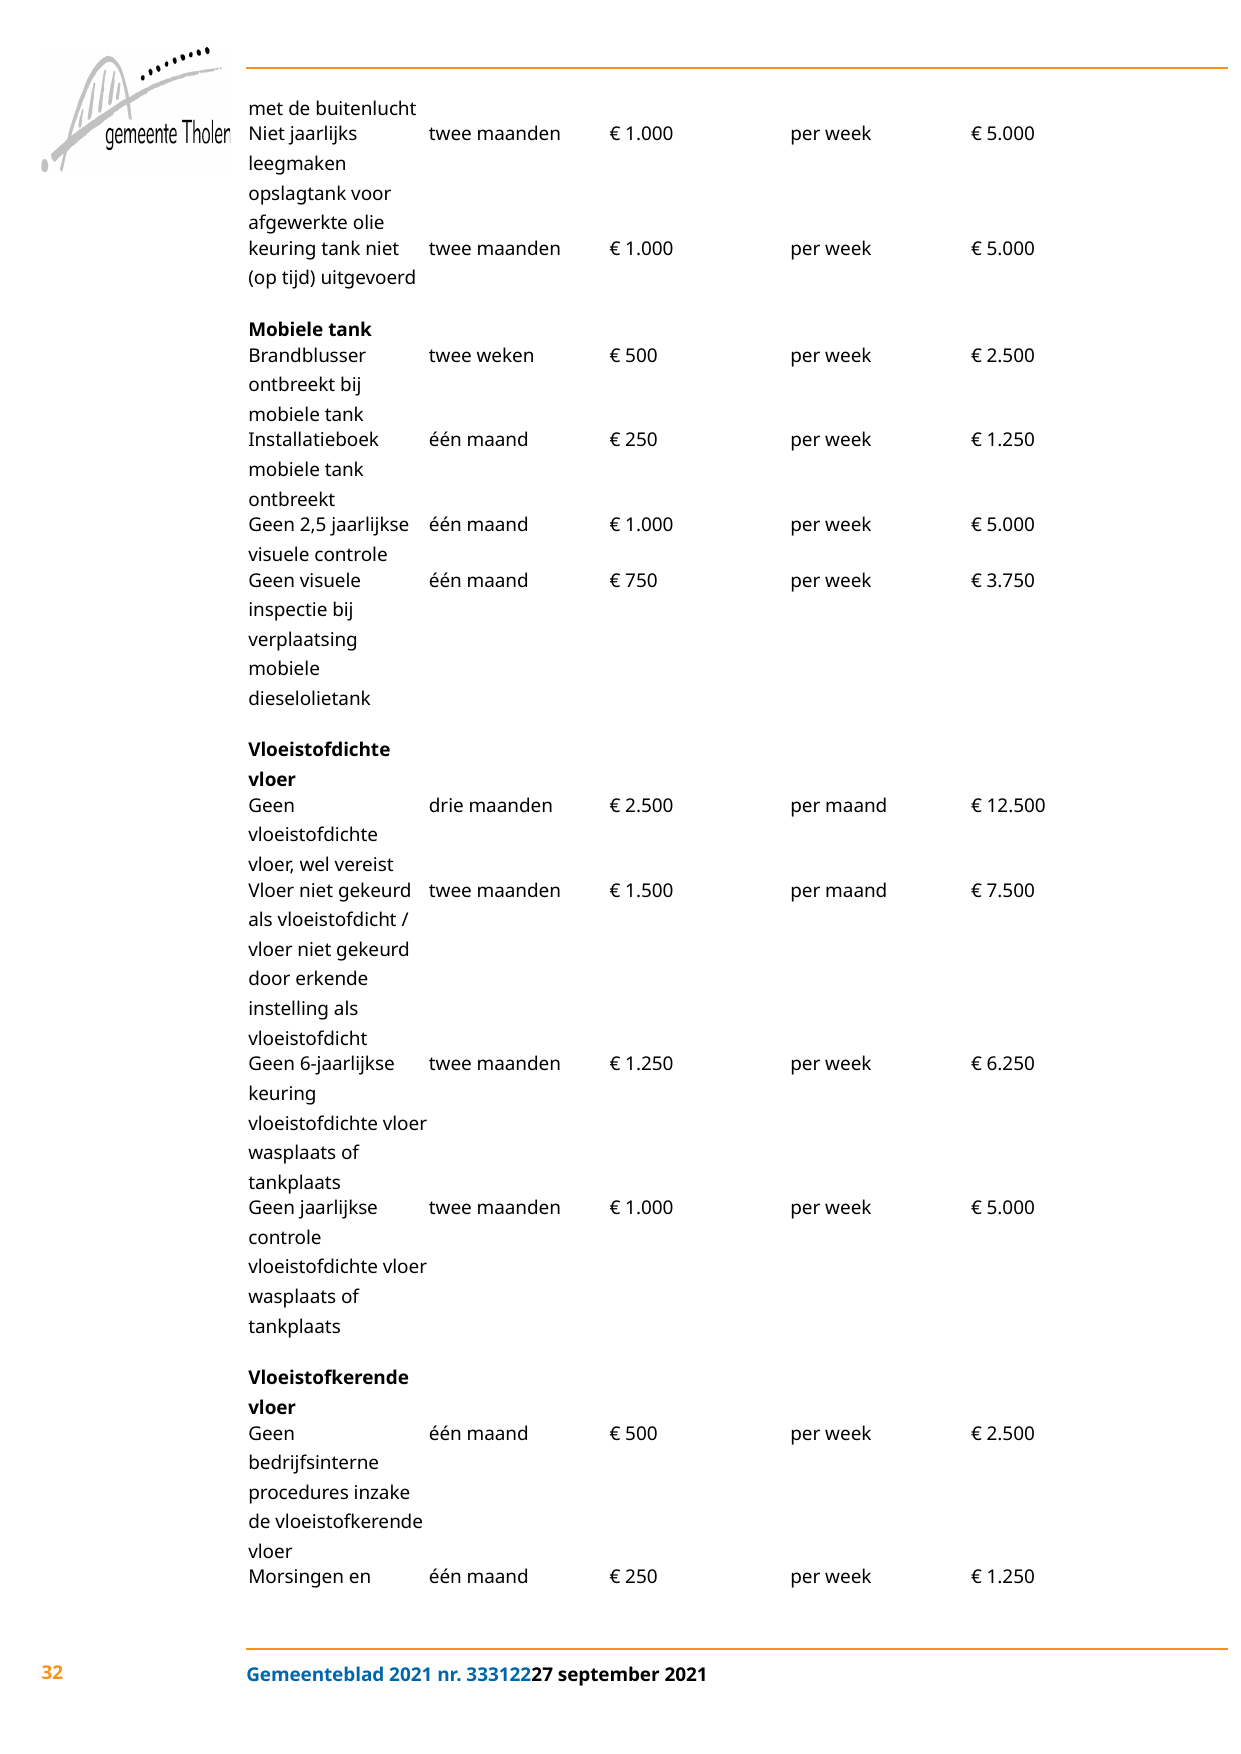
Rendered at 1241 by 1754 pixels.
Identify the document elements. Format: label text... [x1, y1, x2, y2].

table_cell [429, 737, 609, 792]
table_cell [429, 1339, 609, 1364]
table_cell Vloeistofdichte vloer [248, 737, 429, 792]
table_cell Geen visuele inspectie bij verplaatsing mobiele dieselolietank [248, 567, 429, 711]
table_cell Niet jaarlijks leegmaken opslagtank voor afgewerkte olie [248, 121, 429, 235]
table_cell per week [790, 512, 971, 567]
picture [41, 47, 231, 172]
table_cell [971, 737, 1152, 792]
table_cell [790, 737, 971, 792]
table_cell Vloeistofkerende vloer [248, 1364, 429, 1420]
table_cell per maand [790, 792, 971, 877]
table_cell € 1.000 [609, 121, 790, 235]
table_cell per week [790, 1564, 971, 1589]
table_cell € 1.000 [609, 1195, 790, 1339]
table_cell [790, 316, 971, 342]
table_cell twee maanden [429, 1051, 609, 1194]
table_cell [609, 290, 790, 316]
table_cell per week [790, 342, 971, 427]
table_cell met de buitenlucht [248, 95, 429, 121]
table_cell € 2.500 [971, 1420, 1152, 1564]
table_cell Geen jaarlijkse controle vloeistofdichte vloer wasplaats of tankplaats [248, 1195, 429, 1339]
table_cell per week [790, 121, 971, 235]
table_cell Geen vloeistofdichte vloer, wel vereist [248, 792, 429, 877]
table_cell één maand [429, 567, 609, 711]
table_cell € 2.500 [971, 342, 1152, 427]
table_cell € 1.000 [609, 512, 790, 567]
table_cell per week [790, 427, 971, 512]
table_cell € 5.000 [971, 121, 1152, 235]
table_cell € 1.250 [971, 1564, 1152, 1589]
table_cell € 1.250 [609, 1051, 790, 1194]
table_cell per maand [790, 877, 971, 1051]
table_cell twee maanden [429, 121, 609, 235]
table_cell [971, 1339, 1152, 1364]
table_cell één maand [429, 512, 609, 567]
table_cell € 6.250 [971, 1051, 1152, 1194]
table_cell één maand [429, 427, 609, 512]
table_cell € 250 [609, 427, 790, 512]
table_cell [248, 290, 429, 316]
table_cell [429, 316, 609, 342]
table_cell Morsingen en [248, 1564, 429, 1589]
table_cell [609, 737, 790, 792]
table_cell [971, 290, 1152, 316]
table_cell € 2.500 [609, 792, 790, 877]
table_cell Geen bedrijfsinterne procedures inzake de vloeistofkerende vloer [248, 1420, 429, 1564]
table_cell twee maanden [429, 1195, 609, 1339]
table_cell twee maanden [429, 877, 609, 1051]
table_cell Installatieboek mobiele tank ontbreekt [248, 427, 429, 512]
table_cell [248, 1339, 429, 1364]
table_cell [429, 711, 609, 737]
table_cell [609, 316, 790, 342]
table_cell twee maanden [429, 235, 609, 290]
table_cell [790, 95, 971, 121]
table_cell [609, 1339, 790, 1364]
table_cell [609, 1364, 790, 1420]
table_cell Vloer niet gekeurd als vloeistofdicht / vloer niet gekeurd door erkende instelling als vloeistofdicht [248, 877, 429, 1051]
table_cell Geen 6-jaarlijkse keuring vloeistofdichte vloer wasplaats of tankplaats [248, 1051, 429, 1194]
table_cell € 3.750 [971, 567, 1152, 711]
table_cell € 5.000 [971, 235, 1152, 290]
table_cell € 12.500 [971, 792, 1152, 877]
table_cell € 750 [609, 567, 790, 711]
table_cell twee weken [429, 342, 609, 427]
table_cell [971, 1364, 1152, 1420]
table_cell per week [790, 567, 971, 711]
table_cell [971, 711, 1152, 737]
table_cell [790, 290, 971, 316]
table_cell € 250 [609, 1564, 790, 1589]
table_cell één maand [429, 1420, 609, 1564]
table_cell per week [790, 1195, 971, 1339]
table_cell Brandblusser ontbreekt bij mobiele tank [248, 342, 429, 427]
table_cell [971, 95, 1152, 121]
table_cell per week [790, 1051, 971, 1194]
table_cell € 1.500 [609, 877, 790, 1051]
table_cell één maand [429, 1564, 609, 1589]
table_cell [248, 711, 429, 737]
table_cell keuring tank niet (op tijd) uitgevoerd [248, 235, 429, 290]
table_cell [609, 95, 790, 121]
table_cell € 1.000 [609, 235, 790, 290]
table_cell [790, 1339, 971, 1364]
table_cell per week [790, 235, 971, 290]
table_cell Mobiele tank [248, 316, 429, 342]
table_cell [429, 290, 609, 316]
table_cell [609, 711, 790, 737]
table_cell [971, 316, 1152, 342]
table_cell € 500 [609, 1420, 790, 1564]
table_cell € 1.250 [971, 427, 1152, 512]
table_cell [429, 95, 609, 121]
table_cell per week [790, 1420, 971, 1564]
table_cell drie maanden [429, 792, 609, 877]
table_cell Geen 2,5 jaarlijkse visuele controle [248, 512, 429, 567]
table_cell [790, 1364, 971, 1420]
table_cell € 5.000 [971, 512, 1152, 567]
table_cell € 5.000 [971, 1195, 1152, 1339]
table_cell € 500 [609, 342, 790, 427]
table_cell € 7.500 [971, 877, 1152, 1051]
table_cell [429, 1364, 609, 1420]
table_cell [790, 711, 971, 737]
